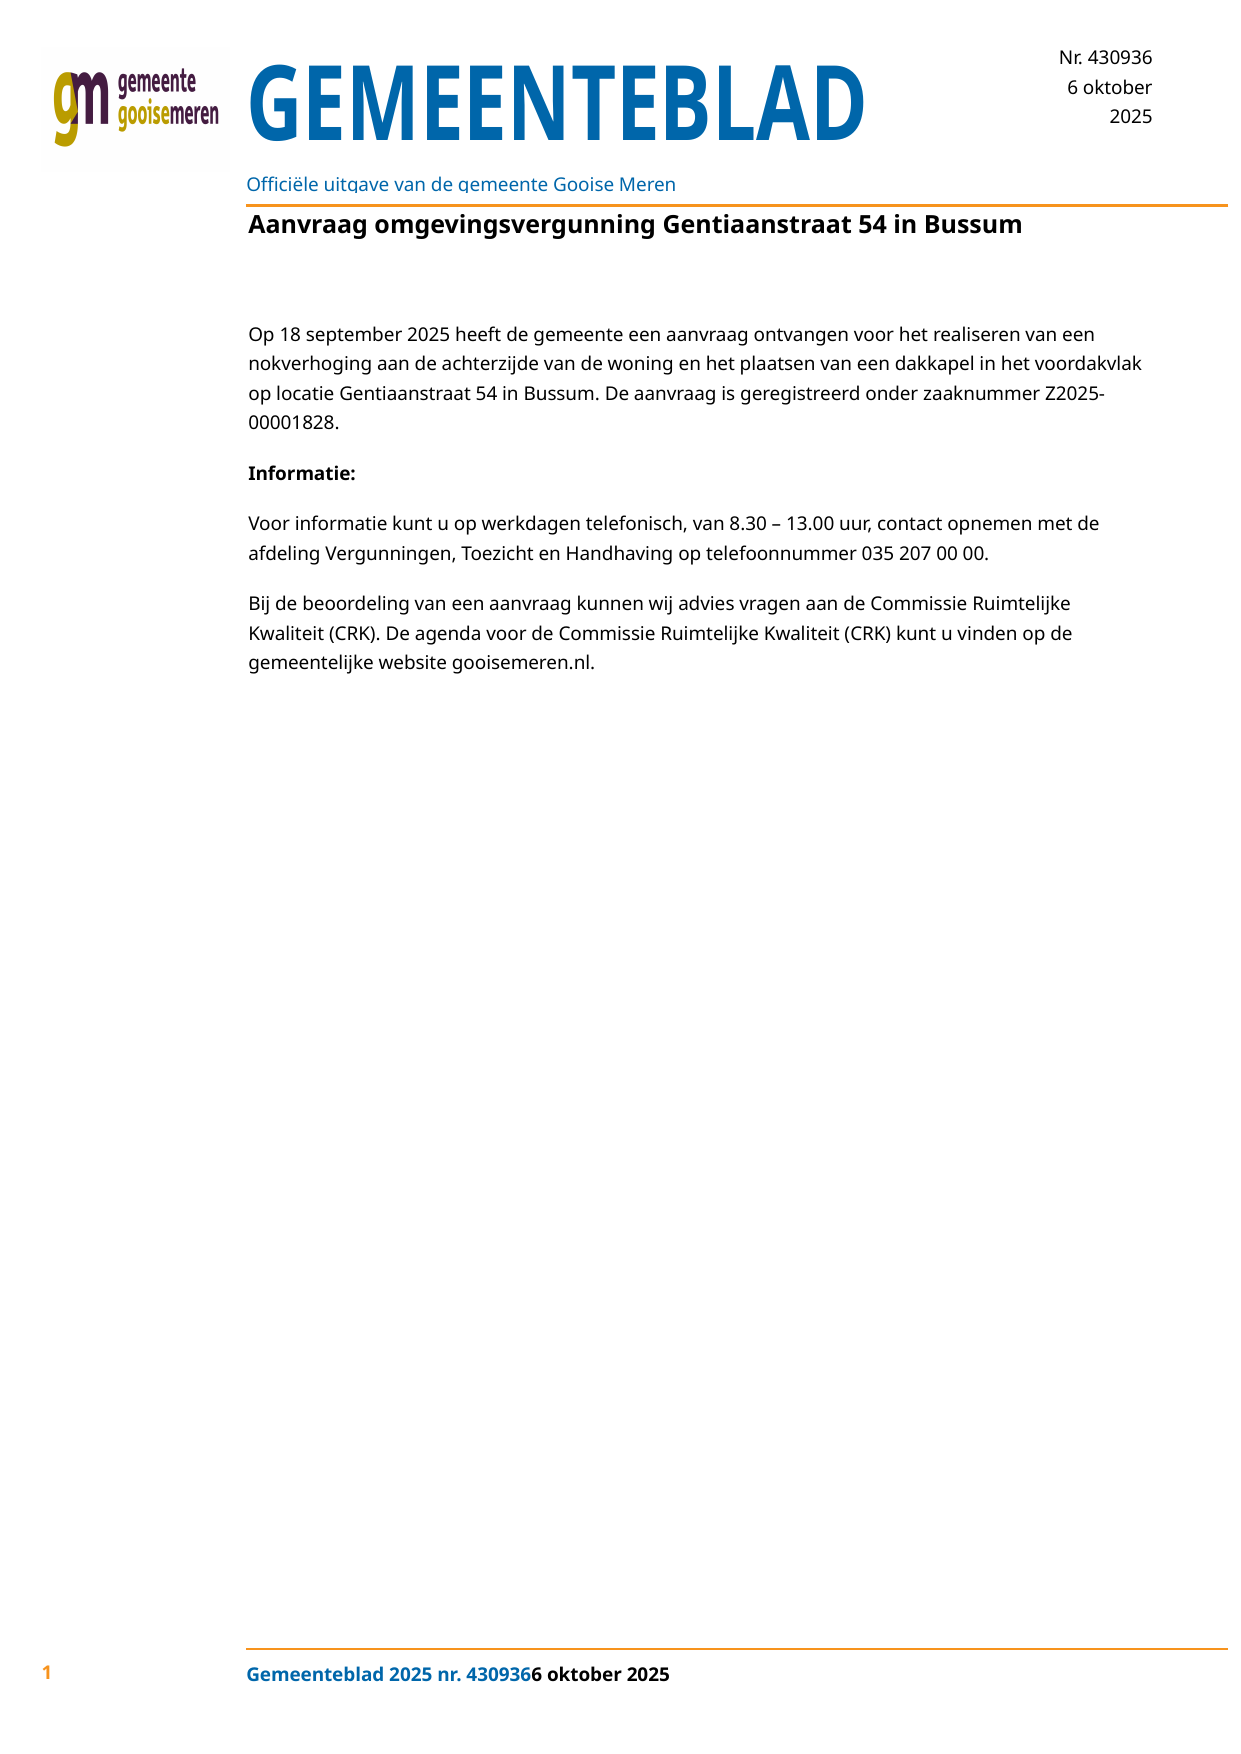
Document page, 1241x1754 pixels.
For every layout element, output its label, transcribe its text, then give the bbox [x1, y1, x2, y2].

text Aanvraag omgevingsvergunning Gentiaanstraat 54 in Bussum [248, 207, 1152, 241]
text Informatie: [248, 460, 1152, 486]
text Voor informatie kunt u op werkdagen telefonisch, van 8.30 – 13.00 uur, contact opnemen met de afdeling Vergunningen, Toezicht en Handhaving op telefoonnummer 035 207 00 00. [248, 510, 1152, 566]
text Op 18 september 2025 heeft de gemeente een aanvraag ontvangen voor het realiseren van een nokverhoging aan de achterzijde van de woning en het plaatsen van een dakkapel in het voordakvlak op locatie Gentiaanstraat 54 in Bussum. De aanvraag is geregistreerd onder zaaknummer Z2025-00001828. [248, 321, 1152, 435]
text Bij de beoordeling van een aanvraag kunnen wij advies vragen aan de Commissie Ruimtelijke Kwaliteit (CRK). De agenda voor de Commissie Ruimtelijke Kwaliteit (CRK) kunt u vinden op de gemeentelijke website gooisemeren.nl. [248, 590, 1152, 675]
picture [41, 47, 231, 172]
